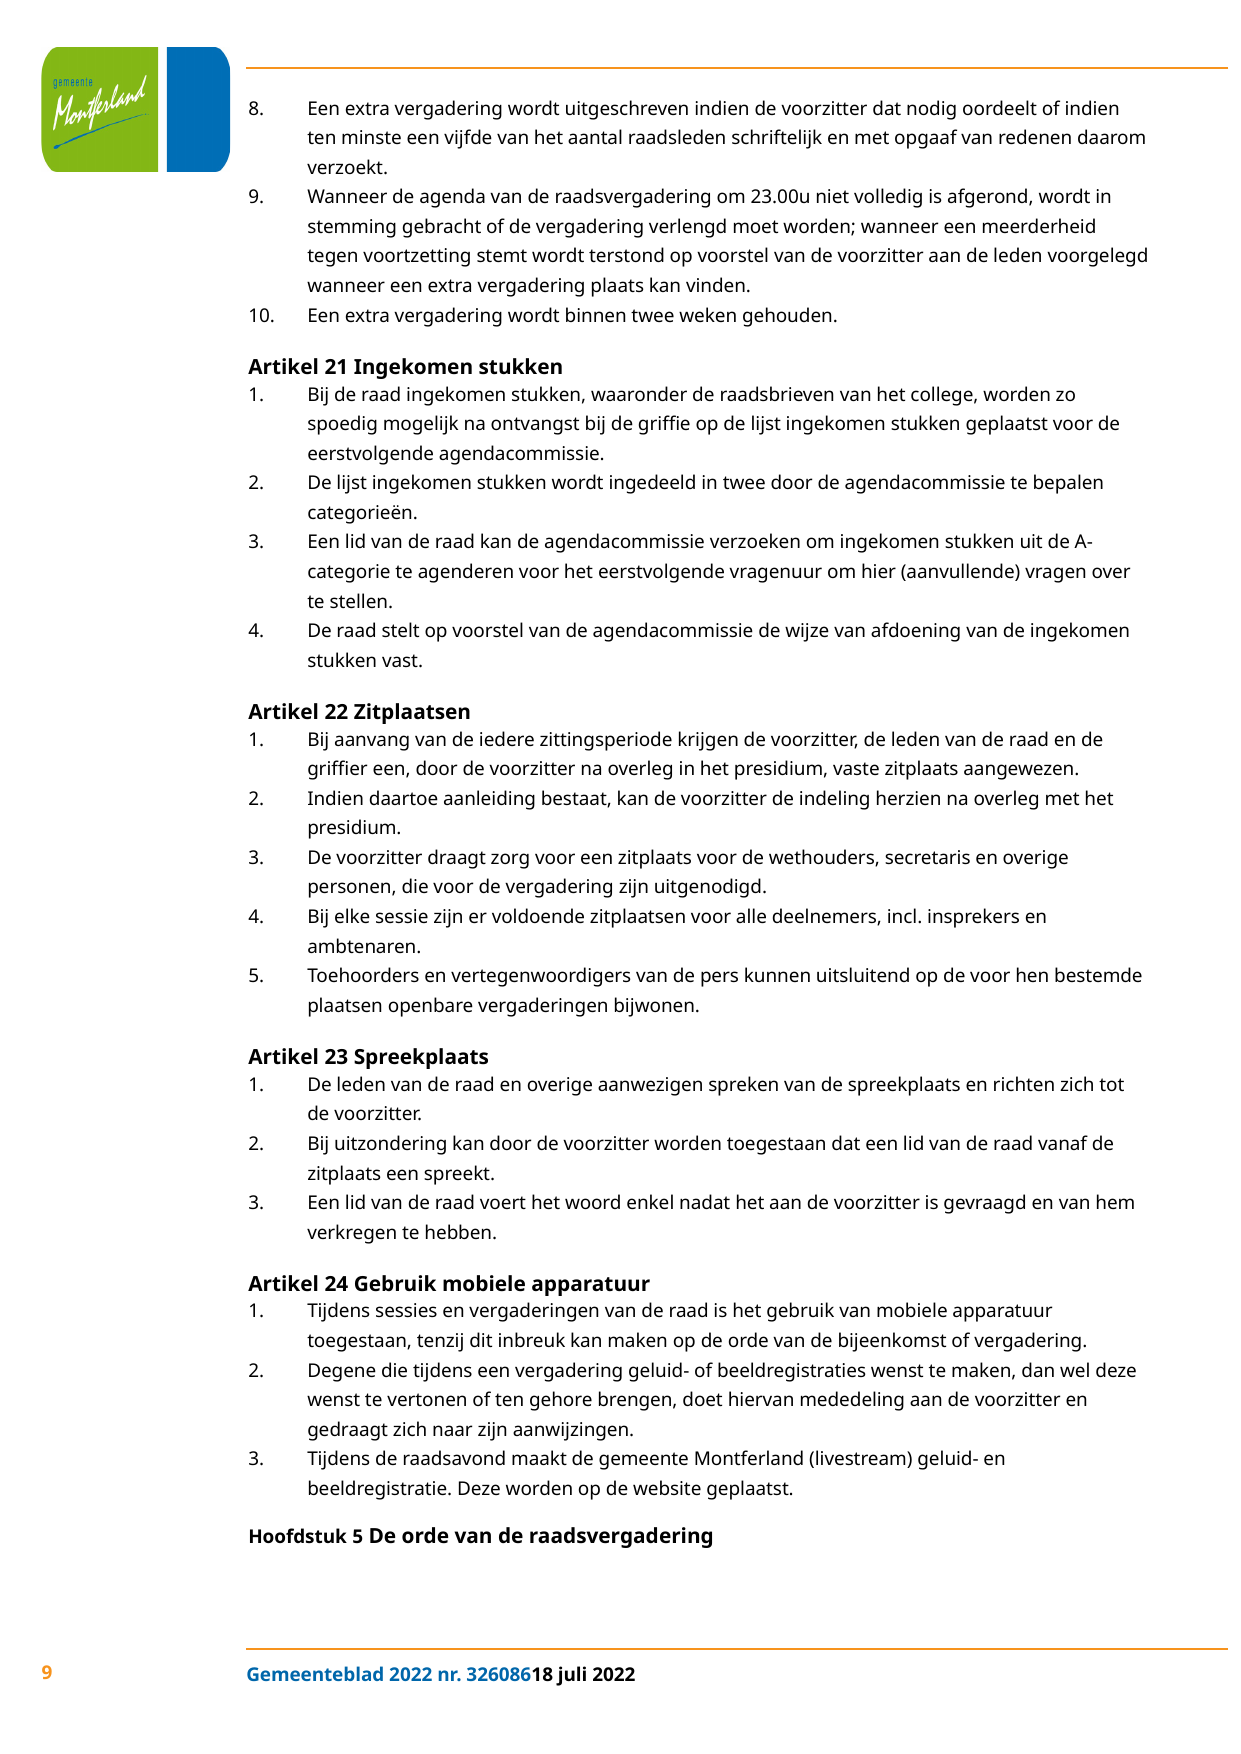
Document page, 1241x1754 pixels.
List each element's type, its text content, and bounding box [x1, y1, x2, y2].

text Hoofdstuk 5 De orde van de raadsvergadering [248, 1521, 1152, 1549]
list Bij aanvang van de iedere zittingsperiode krijgen de voorzitter, de leden van de raad en de griffier een, door de voorzitter na overleg in het presidium, vaste zitplaats aangewezen. [248, 726, 1152, 781]
text Artikel 24 Gebruik mobiele apparatuur [248, 1269, 1152, 1298]
list Tijdens sessies en vergaderingen van de raad is het gebruik van mobiele apparatuur toegestaan, tenzij dit inbreuk kan maken op de orde van de bijeenkomst of vergadering. [248, 1298, 1152, 1353]
text Artikel 22 Zitplaatsen [248, 697, 1152, 726]
list De raad stelt op voorstel van de agendacommissie de wijze van afdoening van de ingekomen stukken vast. [248, 617, 1152, 673]
list Bij elke sessie zijn er voldoende zitplaatsen voor alle deelnemers, incl. insprekers en ambtenaren. [248, 903, 1152, 959]
text Artikel 23 Spreekplaats [248, 1042, 1152, 1071]
list Indien daartoe aanleiding bestaat, kan de voorzitter de indeling herzien na overleg met het presidium. [248, 785, 1152, 840]
list Toehoorders en vertegenwoordigers van de pers kunnen uitsluitend op de voor hen bestemde plaatsen openbare vergaderingen bijwonen. [248, 962, 1152, 1018]
list De lijst ingekomen stukken wordt ingedeeld in twee door de agendacommissie te bepalen categorieën. [248, 469, 1152, 525]
list Degene die tijdens een vergadering geluid- of beeldregistraties wenst te maken, dan wel deze wenst te vertonen of ten gehore brengen, doet hiervan mededeling aan de voorzitter en gedraagt zich naar zijn aanwijzingen. [248, 1357, 1152, 1442]
list Een extra vergadering wordt uitgeschreven indien de voorzitter dat nodig oordeelt of indien ten minste een vijfde van het aantal raadsleden schriftelijk en met opgaaf van redenen daarom verzoekt. [248, 95, 1152, 180]
list Een extra vergadering wordt binnen twee weken gehouden. [248, 302, 1152, 328]
list Een lid van de raad voert het woord enkel nadat het aan de voorzitter is gevraagd en van hem verkregen te hebben. [248, 1189, 1152, 1244]
picture [41, 47, 231, 172]
list Een lid van de raad kan de agendacommissie verzoeken om ingekomen stukken uit de A-categorie te agenderen voor het eerstvolgende vragenuur om hier (aanvullende) vragen over te stellen. [248, 529, 1152, 613]
list Bij uitzondering kan door de voorzitter worden toegestaan dat een lid van de raad vanaf de zitplaats een spreekt. [248, 1130, 1152, 1185]
list Bij de raad ingekomen stukken, waaronder de raadsbrieven van het college, worden zo spoedig mogelijk na ontvangst bij de griffie op de lijst ingekomen stukken geplaatst voor de eerstvolgende agendacommissie. [248, 381, 1152, 466]
list Wanneer de agenda van de raadsvergadering om 23.00u niet volledig is afgerond, wordt in stemming gebracht of de vergadering verlengd moet worden; wanneer een meerderheid tegen voortzetting stemt wordt terstond op voorstel van de voorzitter aan de leden voorgelegd wanneer een extra vergadering plaats kan vinden. [248, 183, 1152, 298]
list De leden van de raad en overige aanwezigen spreken van de spreekplaats en richten zich tot de voorzitter. [248, 1071, 1152, 1126]
list De voorzitter draagt zorg voor een zitplaats voor de wethouders, secretaris en overige personen, die voor de vergadering zijn uitgenodigd. [248, 844, 1152, 899]
text Artikel 21 Ingekomen stukken [248, 352, 1152, 381]
list Tijdens de raadsavond maakt de gemeente Montferland (livestream) geluid- en beeldregistratie. Deze worden op de website geplaatst. [248, 1446, 1152, 1501]
